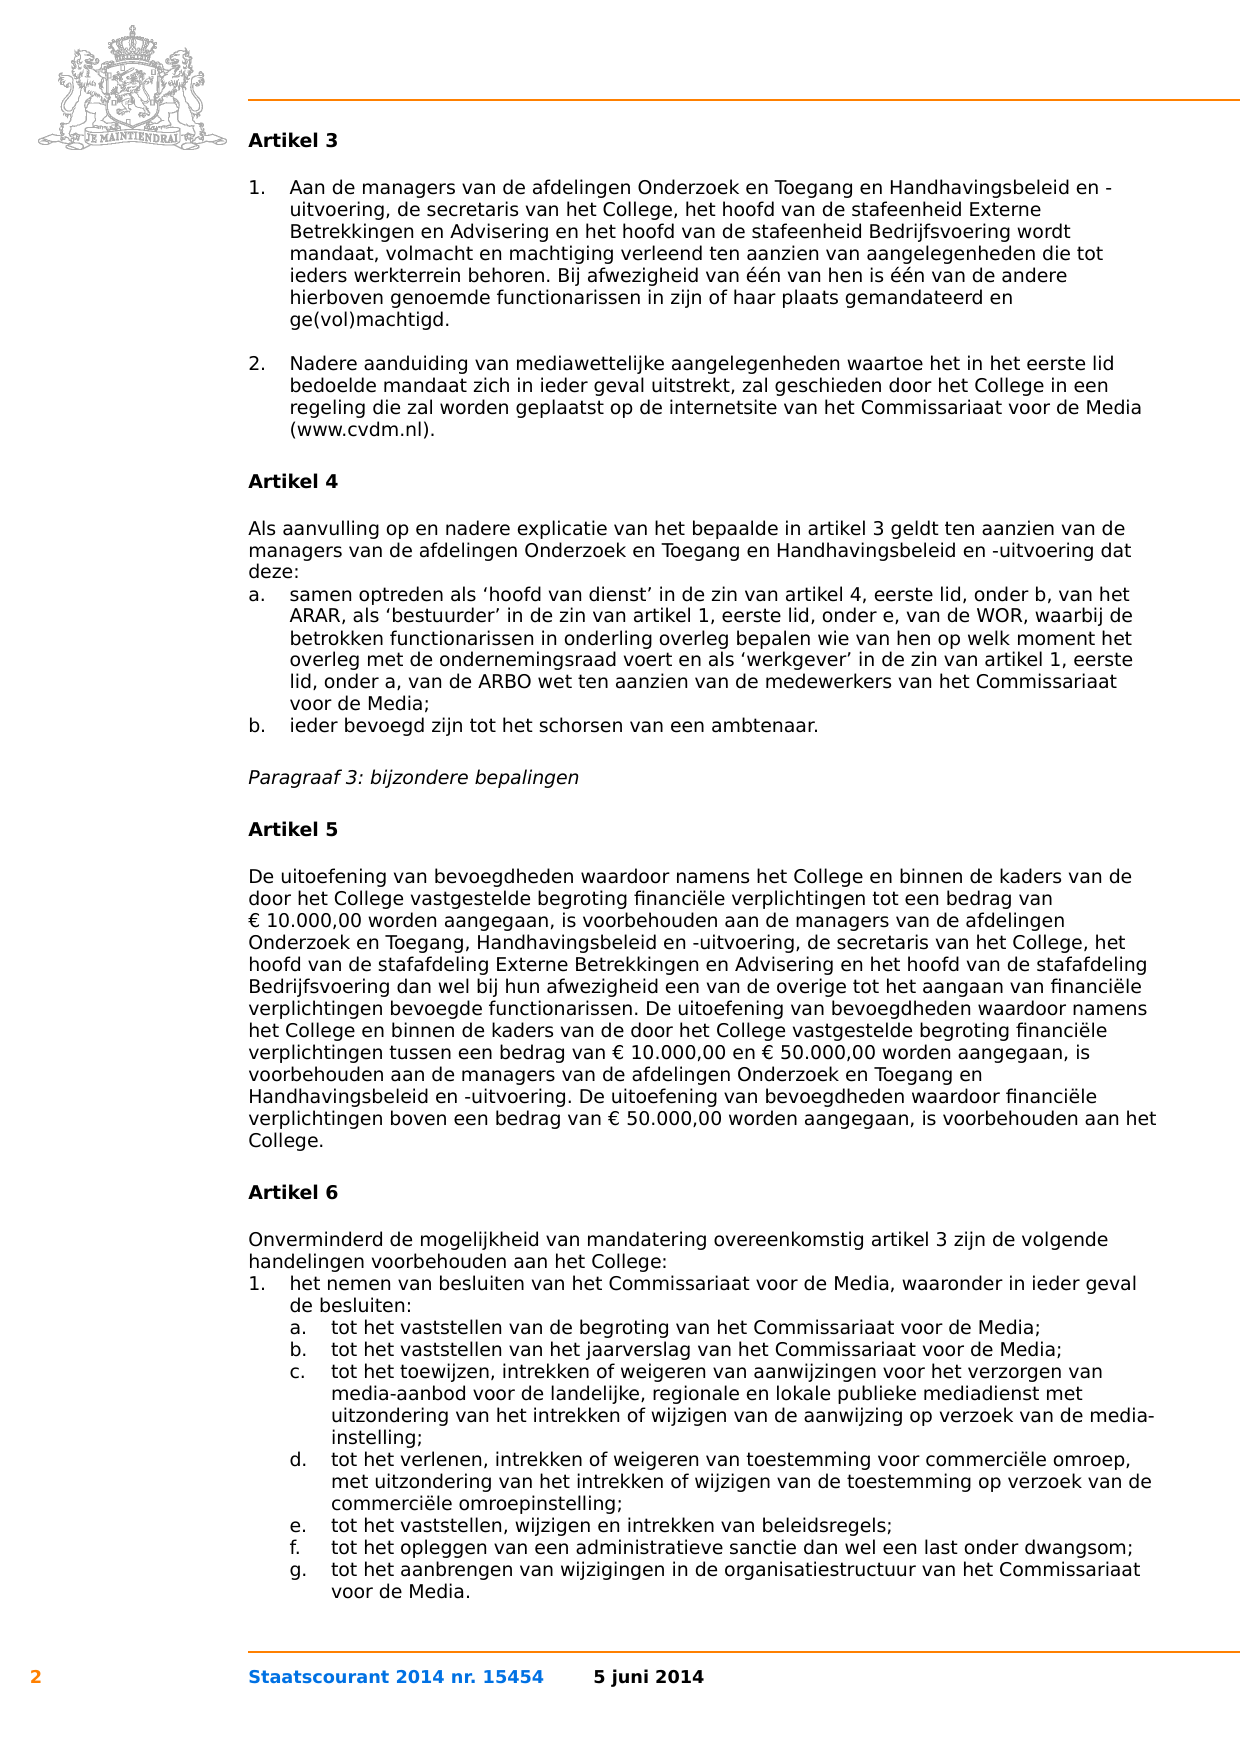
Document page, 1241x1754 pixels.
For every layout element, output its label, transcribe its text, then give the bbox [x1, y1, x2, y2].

text g. tot het aanbrengen van wijzigingen in de organisatiestructuur van het Commissariaat voor de Media. [289, 1559, 1163, 1603]
text 1. het nemen van besluiten van het Commissariaat voor de Media, waaronder in ieder geval de besluiten: [248, 1273, 1163, 1317]
text b. ieder bevoegd zijn tot het schorsen van een ambtenaar. [248, 715, 1163, 737]
text d. tot het verlenen, intrekken of weigeren van toestemming voor commerciële omroep, met uitzondering van het intrekken of wijzigen van de toestemming op verzoek van de commerciële omroepinstelling; [289, 1449, 1163, 1515]
text a. samen optreden als ‘hoofd van dienst’ in de zin van artikel 4, eerste lid, onder b, van het ARAR, als ‘bestuurder’ in de zin van artikel 1, eerste lid, onder e, van de WOR, waarbij de betrokken functionarissen in onderling overleg bepalen wie van hen op welk moment het overleg met de ondernemingsraad voert en als ‘werkgever’ in de zin van artikel 1, eerste lid, onder a, van de ARBO wet ten aanzien van de medewerkers van het Commissariaat voor de Media; [248, 583, 1163, 715]
text Als aanvulling op en nadere explicatie van het bepaalde in artikel 3 geldt ten aanzien van de managers van de afdelingen Onderzoek en Toegang en Handhavingsbeleid en -uitvoering dat deze: [248, 517, 1163, 583]
picture [38, 25, 227, 150]
text f. tot het opleggen van een administratieve sanctie dan wel een last onder dwangsom; [289, 1537, 1163, 1559]
text 2. Nadere aanduiding van mediawettelijke aangelegenheden waartoe het in het eerste lid bedoelde mandaat zich in ieder geval uitstrekt, zal geschieden door het College in een regeling die zal worden geplaatst op de internetsite van het Commissariaat voor de Media (www.cvdm.nl). [248, 353, 1163, 441]
subtitle Artikel 3 [248, 130, 1163, 152]
text c. tot het toewijzen, intrekken of weigeren van aanwijzingen voor het verzorgen van media-aanbod voor de landelijke, regionale en lokale publieke mediadienst met uitzondering van het intrekken of wijzigen van de aanwijzing op verzoek van de media-instelling; [289, 1361, 1163, 1449]
text Onverminderd de mogelijkheid van mandatering overeenkomstig artikel 3 zijn de volgende handelingen voorbehouden aan het College: [248, 1229, 1163, 1273]
text 1. Aan de managers van de afdelingen Onderzoek en Toegang en Handhavingsbeleid en -uitvoering, de secretaris van het College, het hoofd van de stafeenheid Externe Betrekkingen en Advisering en het hoofd van de stafeenheid Bedrijfsvoering wordt mandaat, volmacht en machtiging verleend ten aanzien van aangelegenheden die tot ieders werkterrein behoren. Bij afwezigheid van één van hen is één van de andere hierboven genoemde functionarissen in zijn of haar plaats gemandateerd en ge(vol)machtigd. [248, 177, 1163, 331]
text e. tot het vaststellen, wijzigen en intrekken van beleidsregels; [289, 1515, 1163, 1537]
subtitle Artikel 5 [248, 819, 1163, 841]
text De uitoefening van bevoegdheden waardoor namens het College en binnen de kaders van de door het College vastgestelde begroting financiële verplichtingen tot een bedrag van € 10.000,00 worden aangegaan, is voorbehouden aan de managers van de afdelingen Onderzoek en Toegang, Handhavingsbeleid en -uitvoering, de secretaris van het College, het hoofd van de stafafdeling Externe Betrekkingen en Advisering en het hoofd van de stafafdeling Bedrijfsvoering dan wel bij hun afwezigheid een van de overige tot het aangaan van financiële verplichtingen bevoegde functionarissen. De uitoefening van bevoegdheden waardoor namens het College en binnen de kaders van de door het College vastgestelde begroting financiële verplichtingen tussen een bedrag van € 10.000,00 en € 50.000,00 worden aangegaan, is voorbehouden aan de managers van de afdelingen Onderzoek en Toegang en Handhavingsbeleid en -uitvoering. De uitoefening van bevoegdheden waardoor financiële verplichtingen boven een bedrag van € 50.000,00 worden aangegaan, is voorbehouden aan het College. [248, 866, 1163, 1152]
subtitle Artikel 4 [248, 471, 1163, 492]
text a. tot het vaststellen van de begroting van het Commissariaat voor de Media; [289, 1317, 1163, 1339]
subtitle Paragraaf 3: bijzondere bepalingen [248, 767, 1163, 789]
subtitle Artikel 6 [248, 1182, 1163, 1204]
text b. tot het vaststellen van het jaarverslag van het Commissariaat voor de Media; [289, 1339, 1163, 1361]
